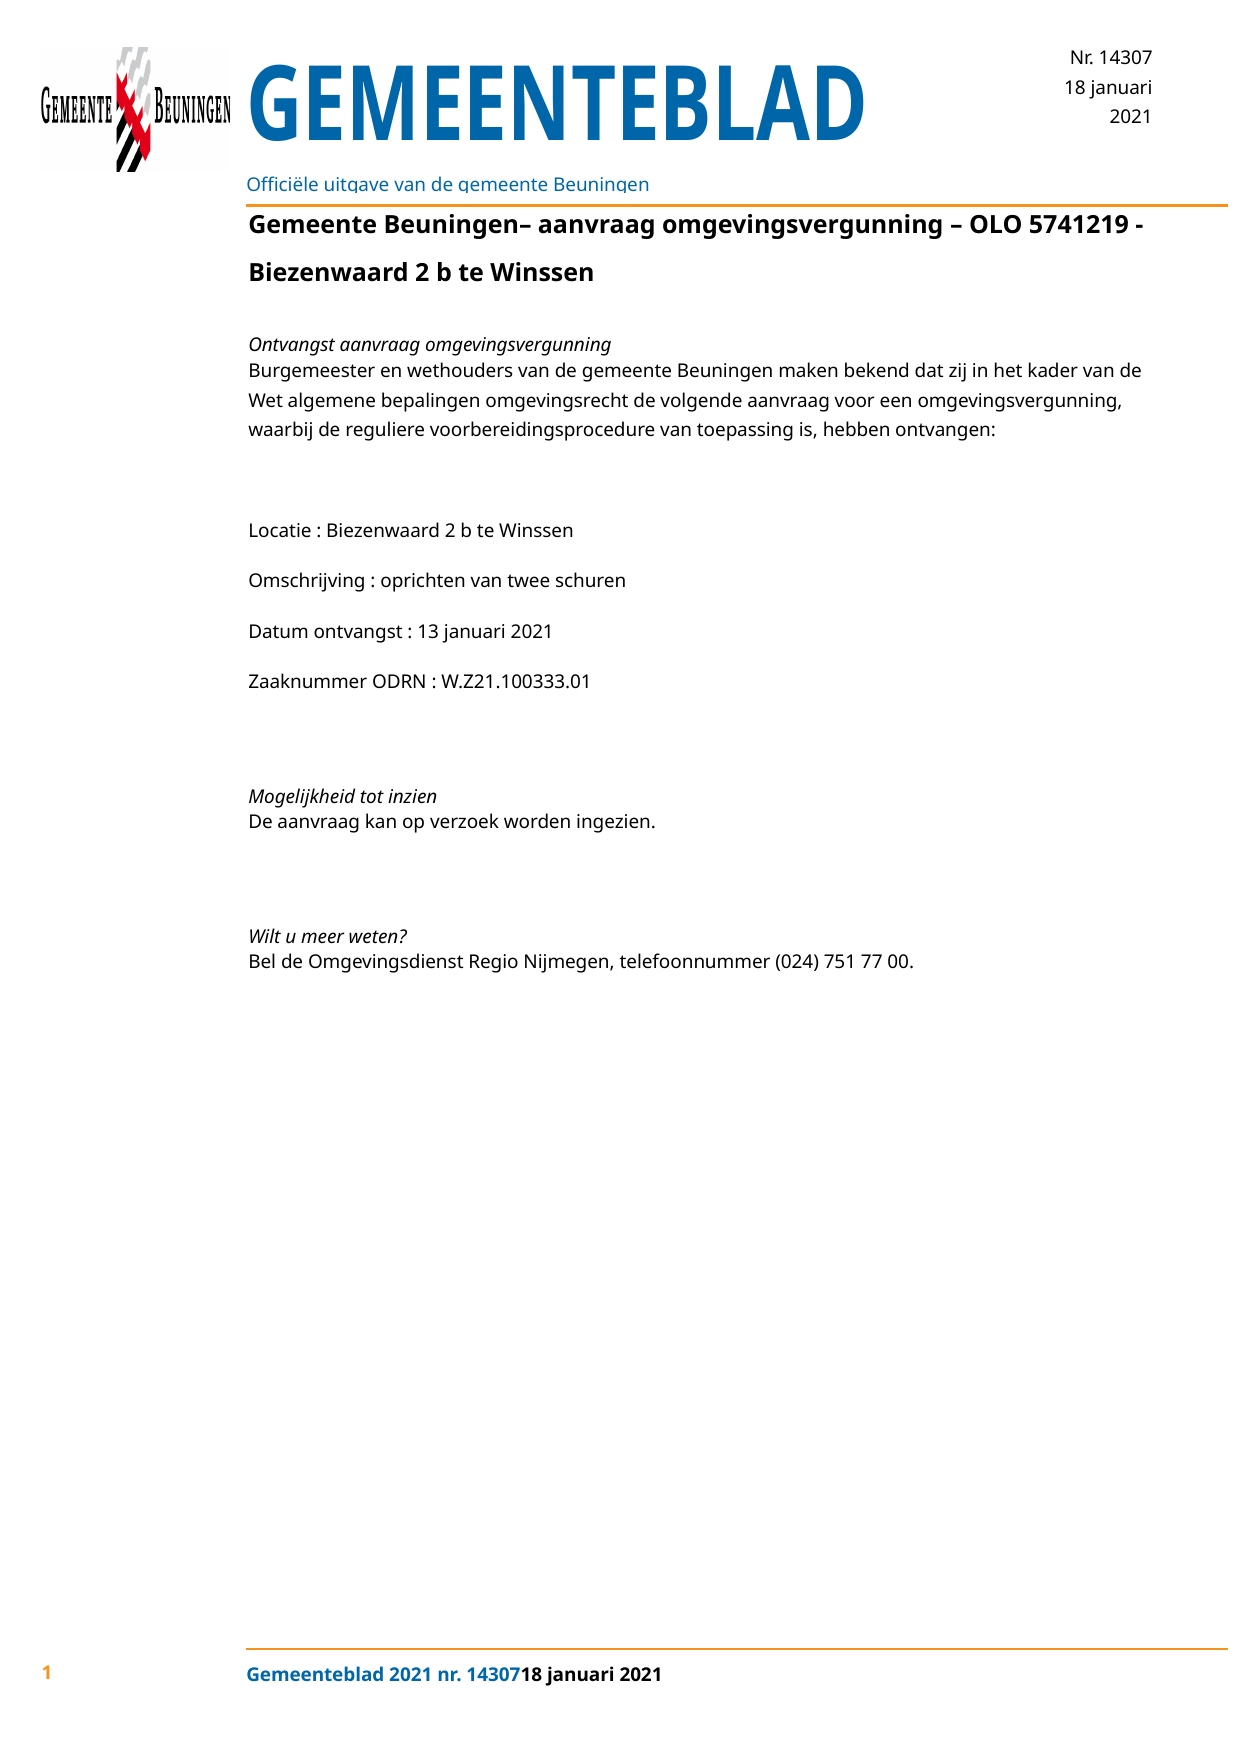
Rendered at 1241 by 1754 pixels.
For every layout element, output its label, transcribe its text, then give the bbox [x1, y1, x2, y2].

text Mogelijkheid tot inzien [248, 783, 1152, 808]
text Datum ontvangst : 13 januari 2021 [248, 618, 1152, 644]
text Burgemeester en wethouders van de gemeente Beuningen maken bekend dat zij in het kader van de Wet algemene bepalingen omgevingsrecht de volgende aanvraag voor een omgevingsvergunning, waarbij de reguliere voorbereidingsprocedure van toepassing is, hebben ontvangen: [248, 357, 1152, 442]
picture [41, 47, 231, 172]
text Ontvangst aanvraag omgevingsvergunning [248, 331, 1152, 357]
text Gemeente Beuningen– aanvraag omgevingsvergunning – OLO 5741219 - Biezenwaard 2 b te Winssen [248, 207, 1152, 288]
text Zaaknummer ODRN : W.Z21.100333.01 [248, 668, 1152, 694]
text De aanvraag kan op verzoek worden ingezien. [248, 808, 1152, 834]
text Bel de Omgevingsdienst Regio Nijmegen, telefoonnummer (024) 751 77 00. [248, 949, 1152, 974]
text Omschrijving : oprichten van twee schuren [248, 568, 1152, 593]
text Wilt u meer weten? [248, 923, 1152, 949]
text Locatie : Biezenwaard 2 b te Winssen [248, 517, 1152, 543]
